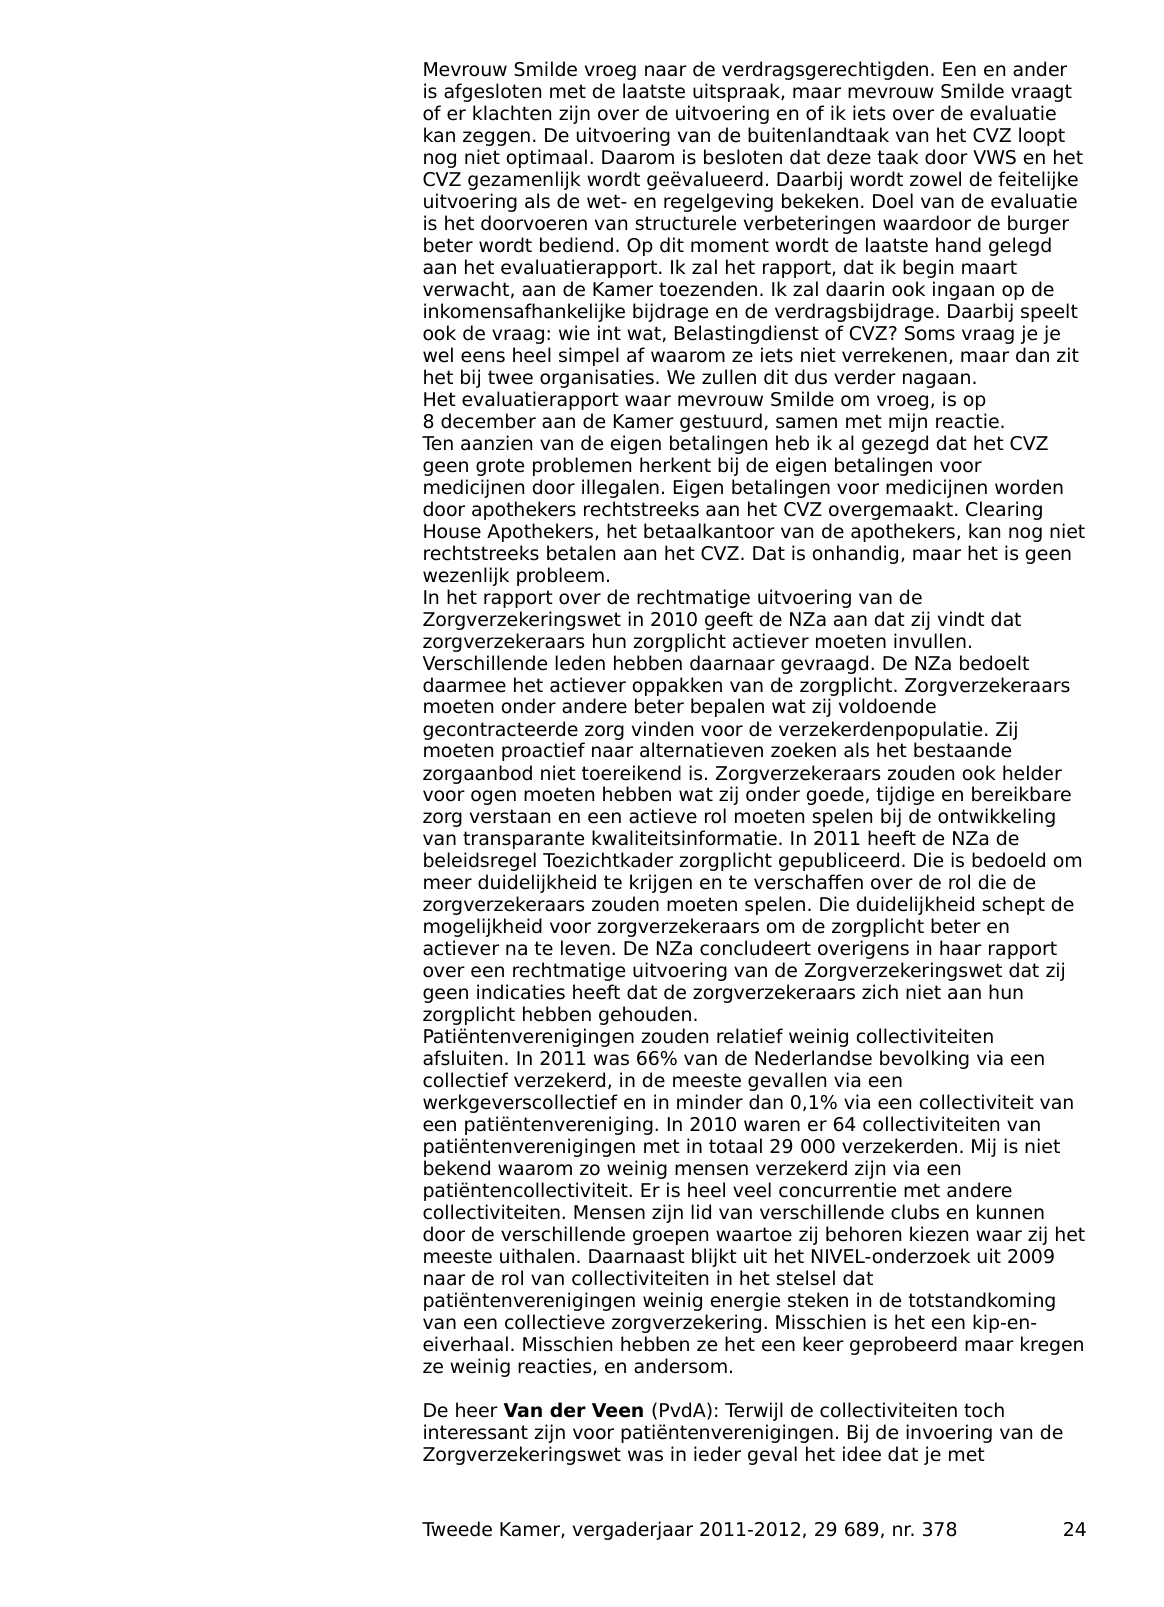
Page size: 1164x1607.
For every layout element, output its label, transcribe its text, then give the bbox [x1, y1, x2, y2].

text Patiëntenverenigingen zouden relatief weinig collectiviteiten afsluiten. In 2011 was 66% van de Nederlandse bevolking via een collectief verzekerd, in de meeste gevallen via een werkgeverscollectief en in minder dan 0,1% via een collectiviteit van een patiëntenvereniging. In 2010 waren er 64 collectiviteiten van patiëntenverenigingen met in totaal 29 000 verzekerden. Mij is niet bekend waarom zo weinig mensen verzekerd zijn via een patiëntencollectiviteit. Er is heel veel concurrentie met andere collectiviteiten. Mensen zijn lid van verschillende clubs en kunnen door de verschillende groepen waartoe zij behoren kiezen waar zij het meeste uithalen. Daarnaast blijkt uit het NIVEL-onderzoek uit 2009 naar de rol van collectiviteiten in het stelsel dat patiëntenverenigingen weinig energie steken in de totstandkoming van een collectieve zorgverzekering. Misschien is het een kip-en-eiverhaal. Misschien hebben ze het een keer geprobeerd maar kregen ze weinig reacties, en andersom. [422, 1026, 1087, 1378]
text Het evaluatierapport waar mevrouw Smilde om vroeg, is op 8 december aan de Kamer gestuurd, samen met mijn reactie. [422, 389, 1087, 433]
text In het rapport over de rechtmatige uitvoering van de Zorgverzekeringswet in 2010 geeft de NZa aan dat zij vindt dat zorgverzekeraars hun zorgplicht actiever moeten invullen. Verschillende leden hebben daarnaar gevraagd. De NZa bedoelt daarmee het actiever oppakken van de zorgplicht. Zorgverzekeraars moeten onder andere beter bepalen wat zij voldoende gecontracteerde zorg vinden voor de verzekerdenpopulatie. Zij moeten proactief naar alternatieven zoeken als het bestaande zorgaanbod niet toereikend is. Zorgverzekeraars zouden ook helder voor ogen moeten hebben wat zij onder goede, tijdige en bereikbare zorg verstaan en een actieve rol moeten spelen bij de ontwikkeling van transparante kwaliteitsinformatie. In 2011 heeft de NZa de beleidsregel Toezichtkader zorgplicht gepubliceerd. Die is bedoeld om meer duidelijkheid te krijgen en te verschaffen over de rol die de zorgverzekeraars zouden moeten spelen. Die duidelijkheid schept de mogelijkheid voor zorgverzekeraars om de zorgplicht beter en actiever na te leven. De NZa concludeert overigens in haar rapport over een rechtmatige uitvoering van de Zorgverzekeringswet dat zij geen indicaties heeft dat de zorgverzekeraars zich niet aan hun zorgplicht hebben gehouden. [422, 587, 1087, 1026]
text Ten aanzien van de eigen betalingen heb ik al gezegd dat het CVZ geen grote problemen herkent bij de eigen betalingen voor medicijnen door illegalen. Eigen betalingen voor medicijnen worden door apothekers rechtstreeks aan het CVZ overgemaakt. Clearing House Apothekers, het betaalkantoor van de apothekers, kan nog niet rechtstreeks betalen aan het CVZ. Dat is onhandig, maar het is geen wezenlijk probleem. [422, 433, 1087, 587]
text De heer Van der Veen (PvdA): Terwijl de collectiviteiten toch interessant zijn voor patiëntenverenigingen. Bij de invoering van de Zorgverzekeringswet was in ieder geval het idee dat je met [422, 1400, 1087, 1466]
text Mevrouw Smilde vroeg naar de verdragsgerechtigden. Een en ander is afgesloten met de laatste uitspraak, maar mevrouw Smilde vraagt of er klachten zijn over de uitvoering en of ik iets over de evaluatie kan zeggen. De uitvoering van de buitenlandtaak van het CVZ loopt nog niet optimaal. Daarom is besloten dat deze taak door VWS en het CVZ gezamenlijk wordt geëvalueerd. Daarbij wordt zowel de feitelijke uitvoering als de wet- en regelgeving bekeken. Doel van de evaluatie is het doorvoeren van structurele verbeteringen waardoor de burger beter wordt bediend. Op dit moment wordt de laatste hand gelegd aan het evaluatierapport. Ik zal het rapport, dat ik begin maart verwacht, aan de Kamer toezenden. Ik zal daarin ook ingaan op de inkomensafhankelijke bijdrage en de verdragsbijdrage. Daarbij speelt ook de vraag: wie int wat, Belastingdienst of CVZ? Soms vraag je je wel eens heel simpel af waarom ze iets niet verrekenen, maar dan zit het bij twee organisaties. We zullen dit dus verder nagaan. [422, 59, 1087, 389]
